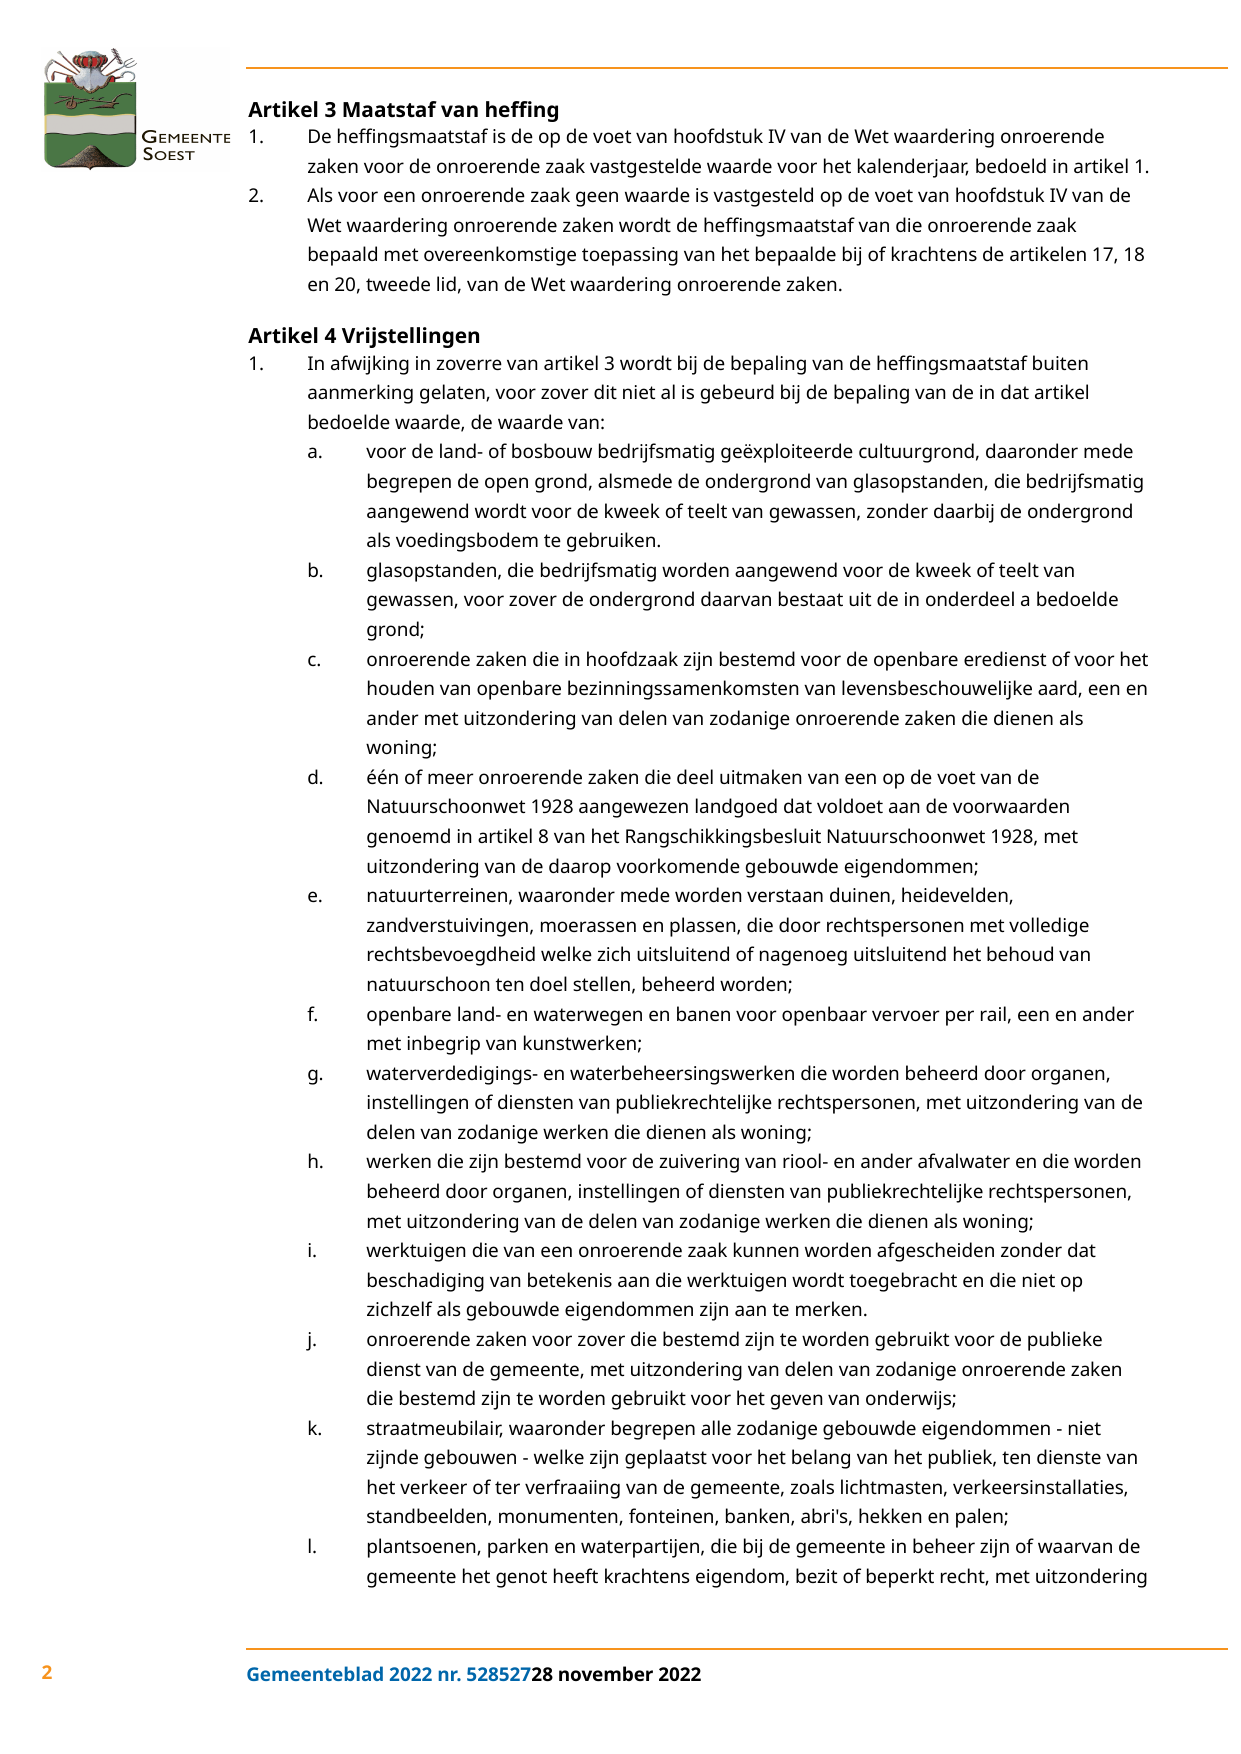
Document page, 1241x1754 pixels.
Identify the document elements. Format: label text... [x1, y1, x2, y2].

list werken die zijn bestemd voor de zuivering van riool- en ander afvalwater en die worden beheerd door organen, instellingen of diensten van publiekrechtelijke rechtspersonen, met uitzondering van de delen van zodanige werken die dienen als woning; [307, 1149, 1152, 1234]
list voor de land- of bosbouw bedrijfsmatig geëxploiteerde cultuurgrond, daaronder mede begrepen de open grond, alsmede de ondergrond van glasopstanden, die bedrijfsmatig aangewend wordt voor de kweek of teelt van gewassen, zonder daarbij de ondergrond als voedingsbodem te gebruiken. [307, 439, 1152, 553]
picture [41, 47, 231, 172]
list openbare land- en waterwegen en banen voor openbaar vervoer per rail, een en ander met inbegrip van kunstwerken; [307, 1001, 1152, 1056]
list waterverdedigings- en waterbeheersingswerken die worden beheerd door organen, instellingen of diensten van publiekrechtelijke rechtspersonen, met uitzondering van de delen van zodanige werken die dienen als woning; [307, 1060, 1152, 1145]
list De heffingsmaatstaf is de op de voet van hoofdstuk IV van de Wet waardering onroerende zaken voor de onroerende zaak vastgestelde waarde voor het kalenderjaar, bedoeld in artikel 1. [248, 123, 1152, 178]
list plantsoenen, parken en waterpartijen, die bij de gemeente in beheer zijn of waarvan de gemeente het genot heeft krachtens eigendom, bezit of beperkt recht, met uitzondering [307, 1533, 1152, 1589]
text Artikel 4 Vrijstellingen [248, 322, 1152, 350]
text Artikel 3 Maatstaf van heffing [248, 95, 1152, 123]
list In afwijking in zoverre van artikel 3 wordt bij de bepaling van de heffingsmaatstaf buiten aanmerking gelaten, voor zover dit niet al is gebeurd bij de bepaling van de in dat artikel bedoelde waarde, de waarde van: [248, 350, 1152, 435]
list onroerende zaken voor zover die bestemd zijn te worden gebruikt voor de publieke dienst van de gemeente, met uitzondering van delen van zodanige onroerende zaken die bestemd zijn te worden gebruikt voor het geven van onderwijs; [307, 1326, 1152, 1411]
list glasopstanden, die bedrijfsmatig worden aangewend voor de kweek of teelt van gewassen, voor zover de ondergrond daarvan bestaat uit de in onderdeel a bedoelde grond; [307, 557, 1152, 642]
list natuurterreinen, waaronder mede worden verstaan duinen, heidevelden, zandverstuivingen, moerassen en plassen, die door rechtspersonen met volledige rechtsbevoegdheid welke zich uitsluitend of nagenoeg uitsluitend het behoud van natuurschoon ten doel stellen, beheerd worden; [307, 882, 1152, 997]
list één of meer onroerende zaken die deel uitmaken van een op de voet van de Natuurschoonwet 1928 aangewezen landgoed dat voldoet aan de voorwaarden genoemd in artikel 8 van het Rangschikkingsbesluit Natuurschoonwet 1928, met uitzondering van de daarop voorkomende gebouwde eigendommen; [307, 764, 1152, 879]
list werktuigen die van een onroerende zaak kunnen worden afgescheiden zonder dat beschadiging van betekenis aan die werktuigen wordt toegebracht en die niet op zichzelf als gebouwde eigendommen zijn aan te merken. [307, 1237, 1152, 1322]
list straatmeubilair, waaronder begrepen alle zodanige gebouwde eigendommen - niet zijnde gebouwen - welke zijn geplaatst voor het belang van het publiek, ten dienste van het verkeer of ter verfraaiing van de gemeente, zoals lichtmasten, verkeersinstallaties, standbeelden, monumenten, fonteinen, banken, abri's, hekken en palen; [307, 1415, 1152, 1529]
list Als voor een onroerende zaak geen waarde is vastgesteld op de voet van hoofdstuk IV van de Wet waardering onroerende zaken wordt de heffingsmaatstaf van die onroerende zaak bepaald met overeenkomstige toepassing van het bepaalde bij of krachtens de artikelen 17, 18 en 20, tweede lid, van de Wet waardering onroerende zaken. [248, 182, 1152, 297]
list onroerende zaken die in hoofdzaak zijn bestemd voor de openbare eredienst of voor het houden van openbare bezinningssamenkomsten van levensbeschouwelijke aard, een en ander met uitzondering van delen van zodanige onroerende zaken die dienen als woning; [307, 646, 1152, 760]
